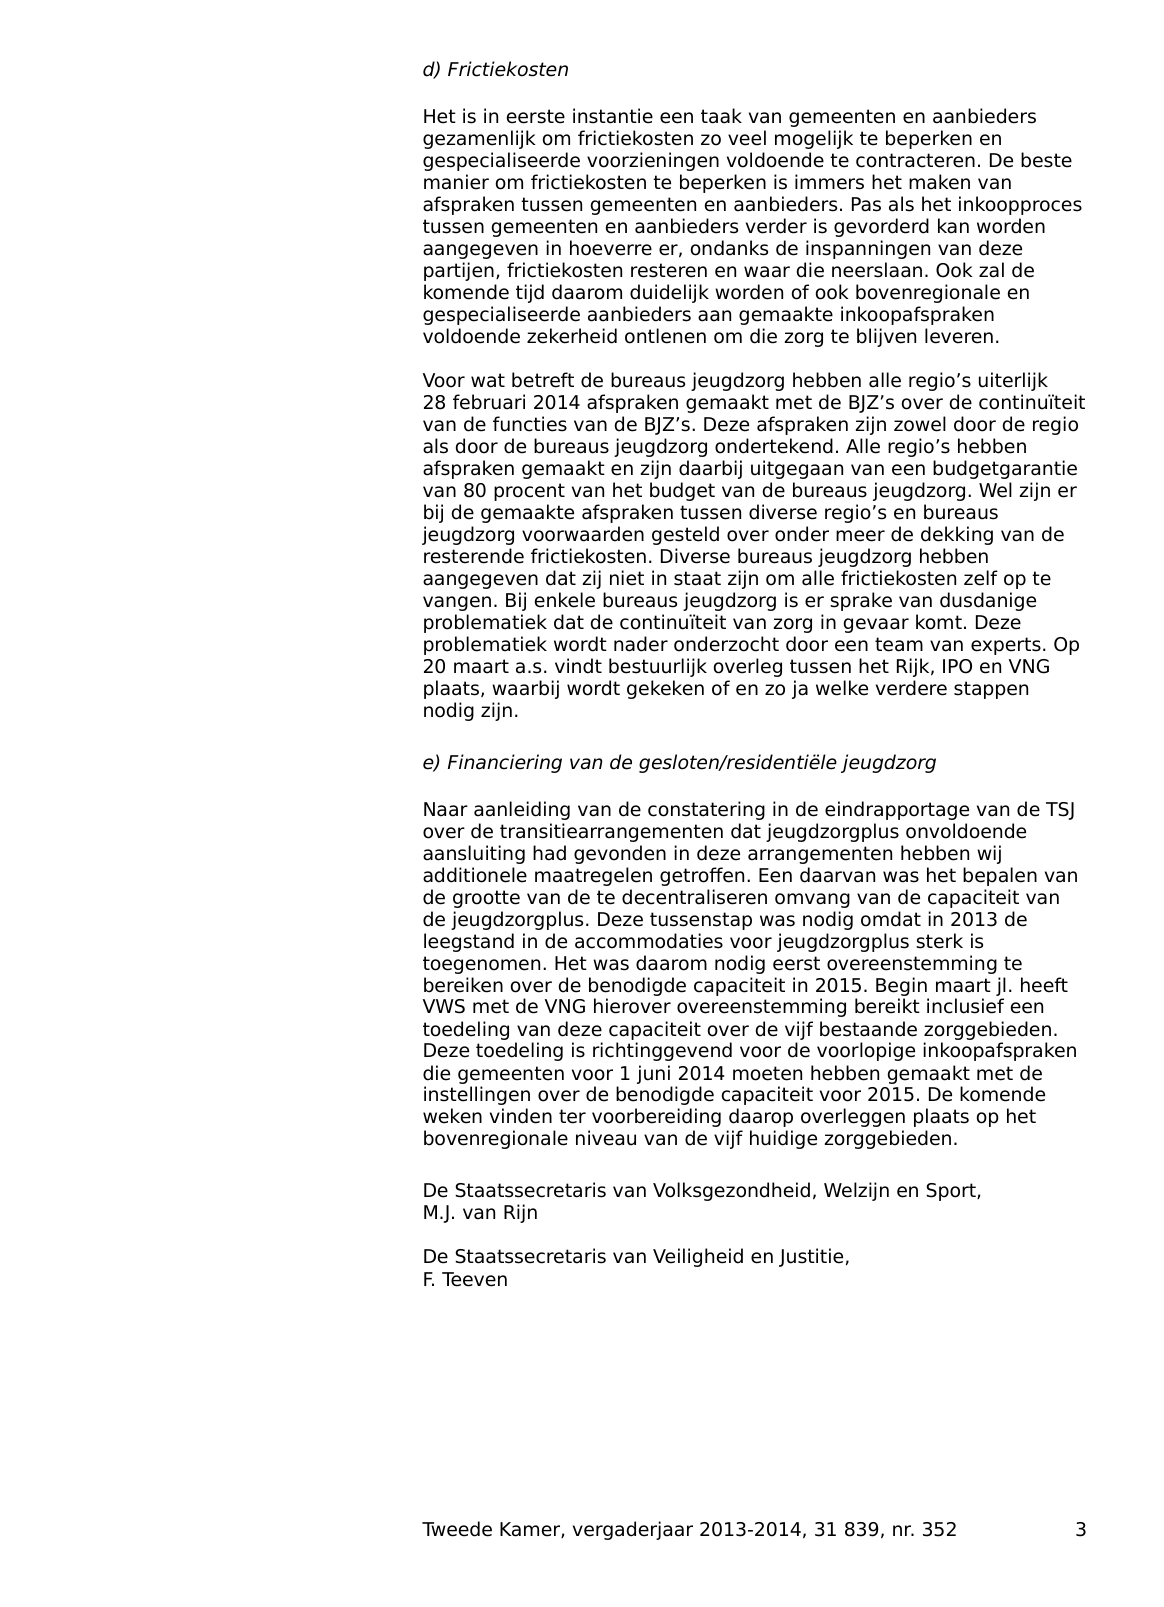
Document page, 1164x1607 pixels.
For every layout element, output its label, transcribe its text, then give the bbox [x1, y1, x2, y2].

text Het is in eerste instantie een taak van gemeenten en aanbieders gezamenlijk om frictiekosten zo veel mogelijk te beperken en gespecialiseerde voorzieningen voldoende te contracteren. De beste manier om frictiekosten te beperken is immers het maken van afspraken tussen gemeenten en aanbieders. Pas als het inkoopproces tussen gemeenten en aanbieders verder is gevorderd kan worden aangegeven in hoeverre er, ondanks de inspanningen van deze partijen, frictiekosten resteren en waar die neerslaan. Ook zal de komende tijd daarom duidelijk worden of ook bovenregionale en gespecialiseerde aanbieders aan gemaakte inkoopafspraken voldoende zekerheid ontlenen om die zorg te blijven leveren. [422, 106, 1087, 348]
text De Staatssecretaris van Veiligheid en Justitie, F. Teeven [422, 1246, 1087, 1290]
subtitle d) Frictiekosten [422, 59, 1087, 81]
subtitle e) Financiering van de gesloten/residentiële jeugdzorg [422, 752, 1087, 774]
text De Staatssecretaris van Volksgezondheid, Welzijn en Sport, M.J. van Rijn [422, 1180, 1087, 1224]
text Voor wat betreft de bureaus jeugdzorg hebben alle regio’s uiterlijk 28 februari 2014 afspraken gemaakt met de BJZ’s over de continuïteit van de functies van de BJZ’s. Deze afspraken zijn zowel door de regio als door de bureaus jeugdzorg ondertekend. Alle regio’s hebben afspraken gemaakt en zijn daarbij uitgegaan van een budgetgarantie van 80 procent van het budget van de bureaus jeugdzorg. Wel zijn er bij de gemaakte afspraken tussen diverse regio’s en bureaus jeugdzorg voorwaarden gesteld over onder meer de dekking van de resterende frictiekosten. Diverse bureaus jeugdzorg hebben aangegeven dat zij niet in staat zijn om alle frictiekosten zelf op te vangen. Bij enkele bureaus jeugdzorg is er sprake van dusdanige problematiek dat de continuïteit van zorg in gevaar komt. Deze problematiek wordt nader onderzocht door een team van experts. Op 20 maart a.s. vindt bestuurlijk overleg tussen het Rijk, IPO en VNG plaats, waarbij wordt gekeken of en zo ja welke verdere stappen nodig zijn. [422, 370, 1087, 722]
text Naar aanleiding van de constatering in de eindrapportage van de TSJ over de transitiearrangementen dat jeugdzorgplus onvoldoende aansluiting had gevonden in deze arrangementen hebben wij additionele maatregelen getroffen. Een daarvan was het bepalen van de grootte van de te decentraliseren omvang van de capaciteit van de jeugdzorgplus. Deze tussenstap was nodig omdat in 2013 de leegstand in de accommodaties voor jeugdzorgplus sterk is toegenomen. Het was daarom nodig eerst overeenstemming te bereiken over de benodigde capaciteit in 2015. Begin maart jl. heeft VWS met de VNG hierover overeenstemming bereikt inclusief een toedeling van deze capaciteit over de vijf bestaande zorggebieden. Deze toedeling is richtinggevend voor de voorlopige inkoopafspraken die gemeenten voor 1 juni 2014 moeten hebben gemaakt met de instellingen over de benodigde capaciteit voor 2015. De komende weken vinden ter voorbereiding daarop overleggen plaats op het bovenregionale niveau van de vijf huidige zorggebieden. [422, 799, 1087, 1150]
